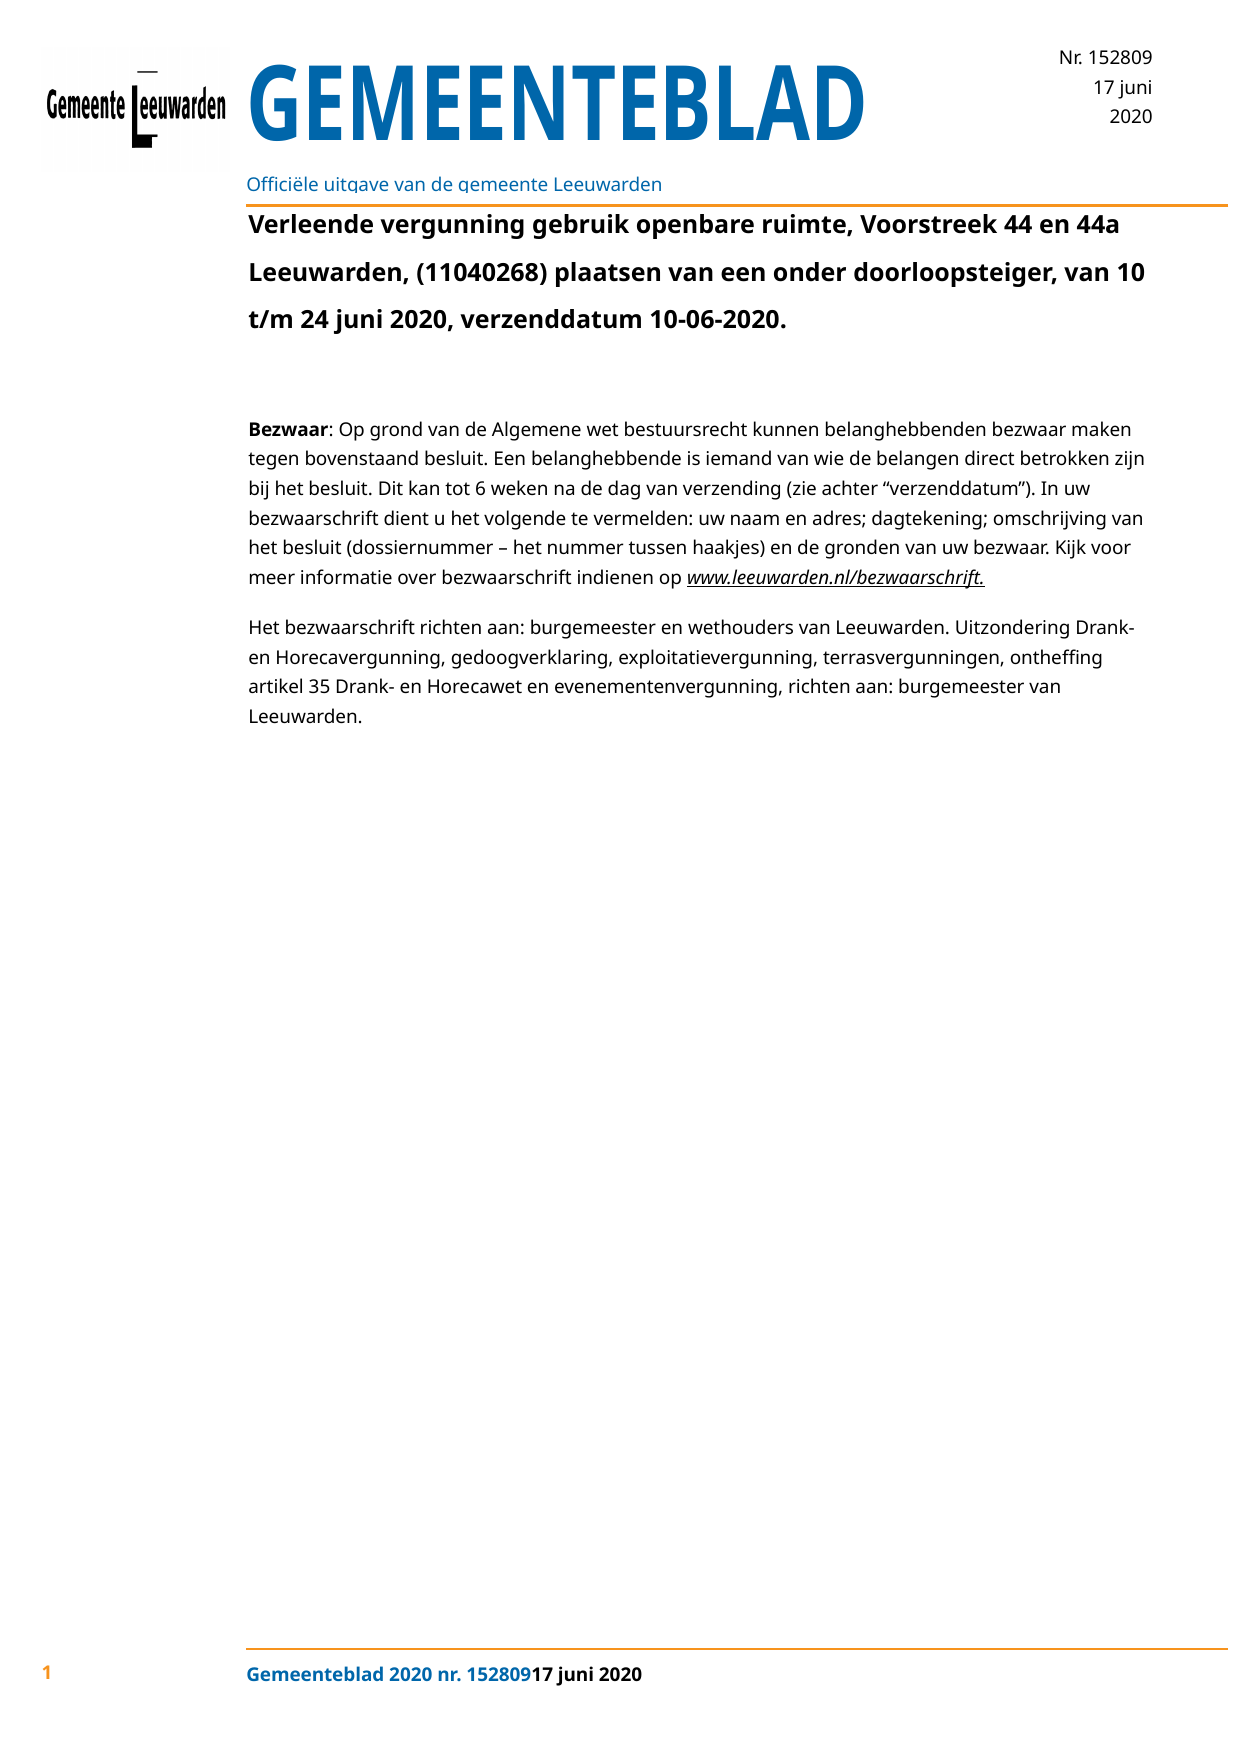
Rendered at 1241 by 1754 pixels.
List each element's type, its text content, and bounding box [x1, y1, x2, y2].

text Verleende vergunning gebruik openbare ruimte, Voorstreek 44 en 44a Leeuwarden, (11040268) plaatsen van een onder doorloopsteiger, van 10 t/m 24 juni 2020, verzenddatum 10-06-2020. [248, 207, 1152, 336]
text Het bezwaarschrift richten aan: burgemeester en wethouders van Leeuwarden. Uitzondering Drank- en Horecavergunning, gedoogverklaring, exploitatievergunning, terrasvergunningen, ontheffing artikel 35 Drank- en Horecawet en evenementenvergunning, richten aan: burgemeester van Leeuwarden. [248, 614, 1152, 729]
picture [41, 47, 231, 172]
text Bezwaar: Op grond van de Algemene wet bestuursrecht kunnen belanghebbenden bezwaar maken tegen bovenstaand besluit. Een belanghebbende is iemand van wie de belangen direct betrokken zijn bij het besluit. Dit kan tot 6 weken na de dag van verzending (zie achter “verzenddatum”). In uw bezwaarschrift dient u het volgende te vermelden: uw naam en adres; dagtekening; omschrijving van het besluit (dossiernummer – het nummer tussen haakjes) en de gronden van uw bezwaar. Kijk voor meer informatie over bezwaarschrift indienen op www.leeuwarden.nl/bezwaarschrift. [248, 416, 1152, 589]
